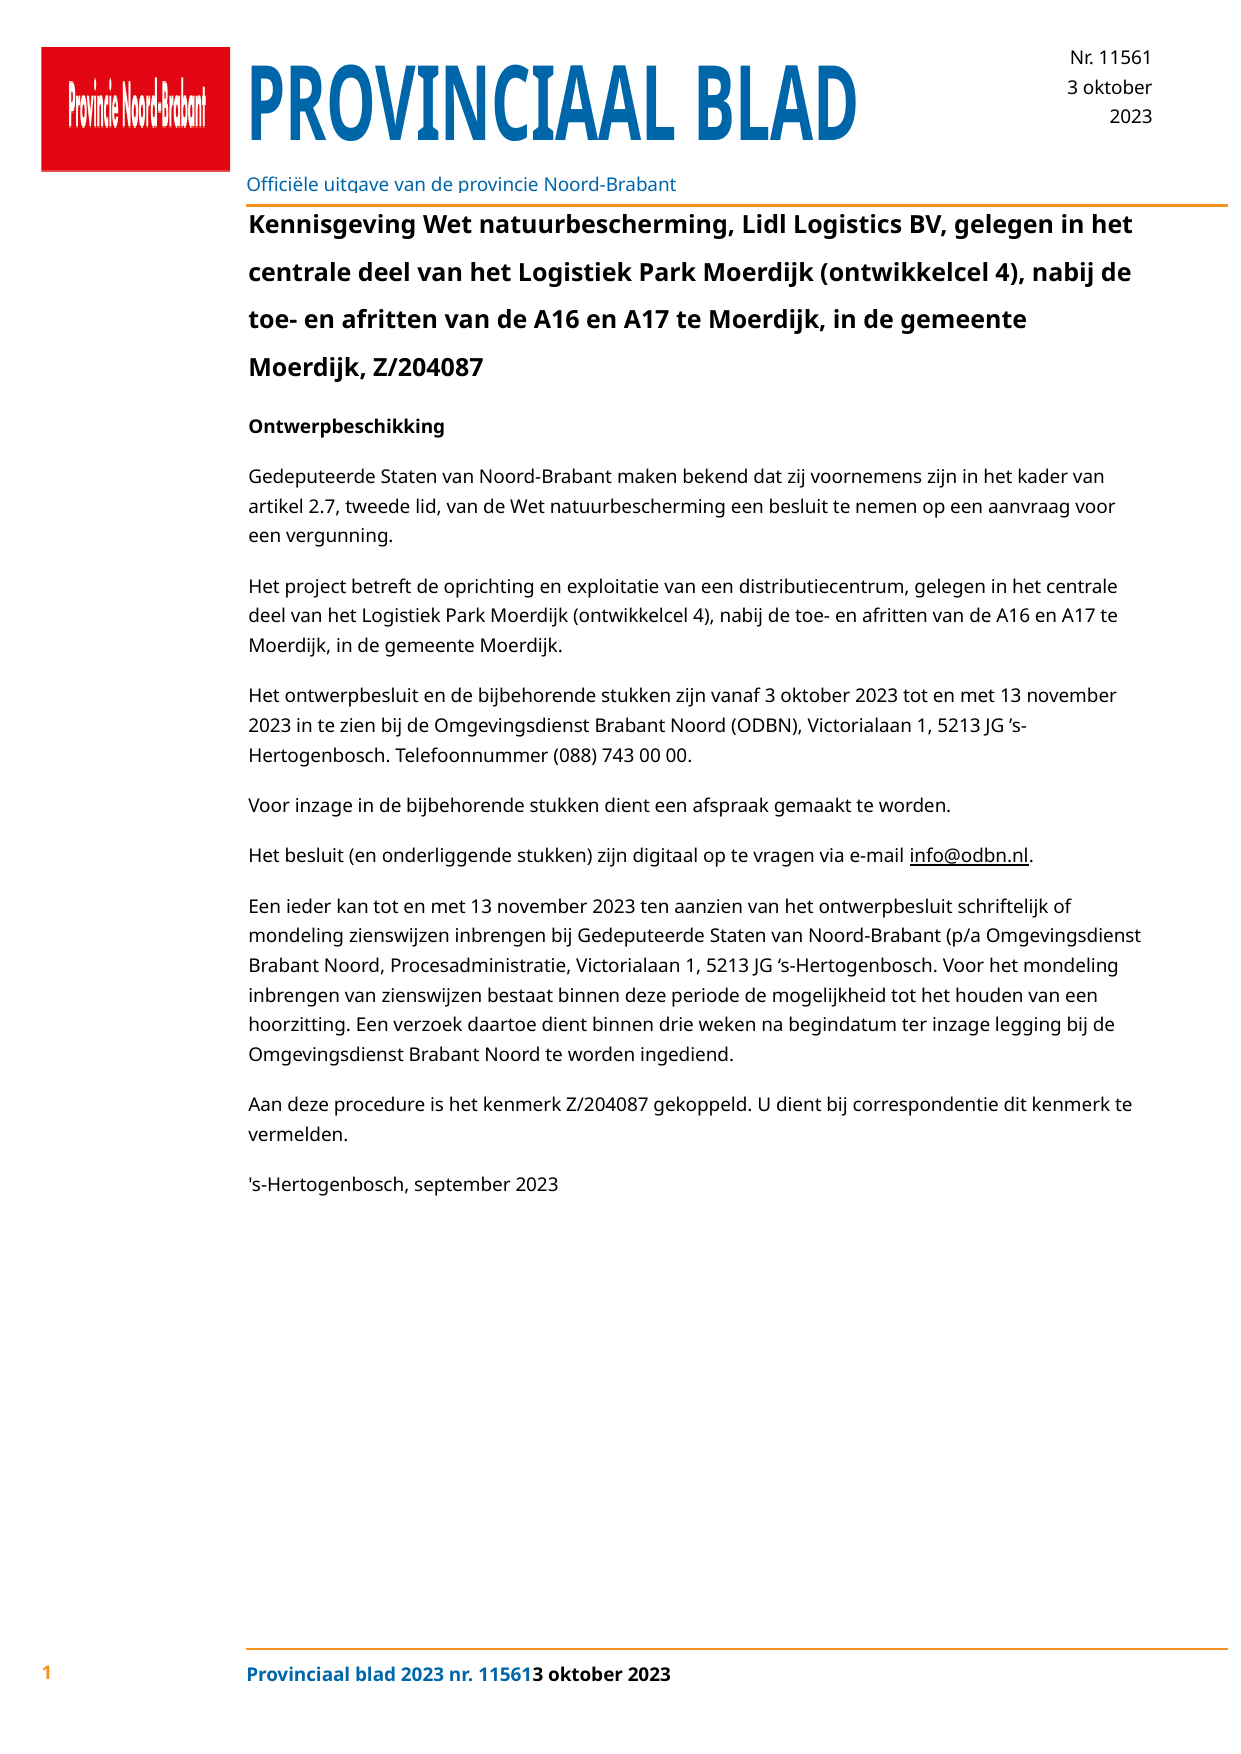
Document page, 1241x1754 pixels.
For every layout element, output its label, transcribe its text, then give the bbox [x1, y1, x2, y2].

text Het ontwerpbesluit en de bijbehorende stukken zijn vanaf 3 oktober 2023 tot en met 13 november 2023 in te zien bij de Omgevingsdienst Brabant Noord (ODBN), Victorialaan 1, 5213 JG ’s-Hertogenbosch. Telefoonnummer (088) 743 00 00. [248, 683, 1152, 768]
picture [41, 47, 231, 172]
text Voor inzage in de bijbehorende stukken dient een afspraak gemaakt te worden. [248, 792, 1152, 818]
text 's-Hertogenbosch, september 2023 [248, 1171, 1152, 1197]
text Een ieder kan tot en met 13 november 2023 ten aanzien van het ontwerpbesluit schriftelijk of mondeling zienswijzen inbrengen bij Gedeputeerde Staten van Noord-Brabant (p/a Omgevingsdienst Brabant Noord, Procesadministratie, Victorialaan 1, 5213 JG ‘s-Hertogenbosch. Voor het mondeling inbrengen van zienswijzen bestaat binnen deze periode de mogelijkheid tot het houden van een hoorzitting. Een verzoek daartoe dient binnen drie weken na begindatum ter inzage legging bij de Omgevingsdienst Brabant Noord te worden ingediend. [248, 893, 1152, 1067]
text Gedeputeerde Staten van Noord-Brabant maken bekend dat zij voornemens zijn in het kader van artikel 2.7, tweede lid, van de Wet natuurbescherming een besluit te nemen op een aanvraag voor een vergunning. [248, 463, 1152, 548]
text Kennisgeving Wet natuurbescherming, Lidl Logistics BV, gelegen in het centrale deel van het Logistiek Park Moerdijk (ontwikkelcel 4), nabij de toe- en afritten van de A16 en A17 te Moerdijk, in de gemeente Moerdijk, Z/204087 [248, 207, 1152, 384]
text Het project betreft de oprichting en exploitatie van een distributiecentrum, gelegen in het centrale deel van het Logistiek Park Moerdijk (ontwikkelcel 4), nabij de toe- en afritten van de A16 en A17 te Moerdijk, in de gemeente Moerdijk. [248, 573, 1152, 658]
text Aan deze procedure is het kenmerk Z/204087 gekoppeld. U dient bij correspondentie dit kenmerk te vermelden. [248, 1091, 1152, 1147]
text Ontwerpbeschikking [248, 413, 1152, 439]
text Het besluit (en onderliggende stukken) zijn digitaal op te vragen via e-mail info@odbn.nl. [248, 843, 1152, 868]
